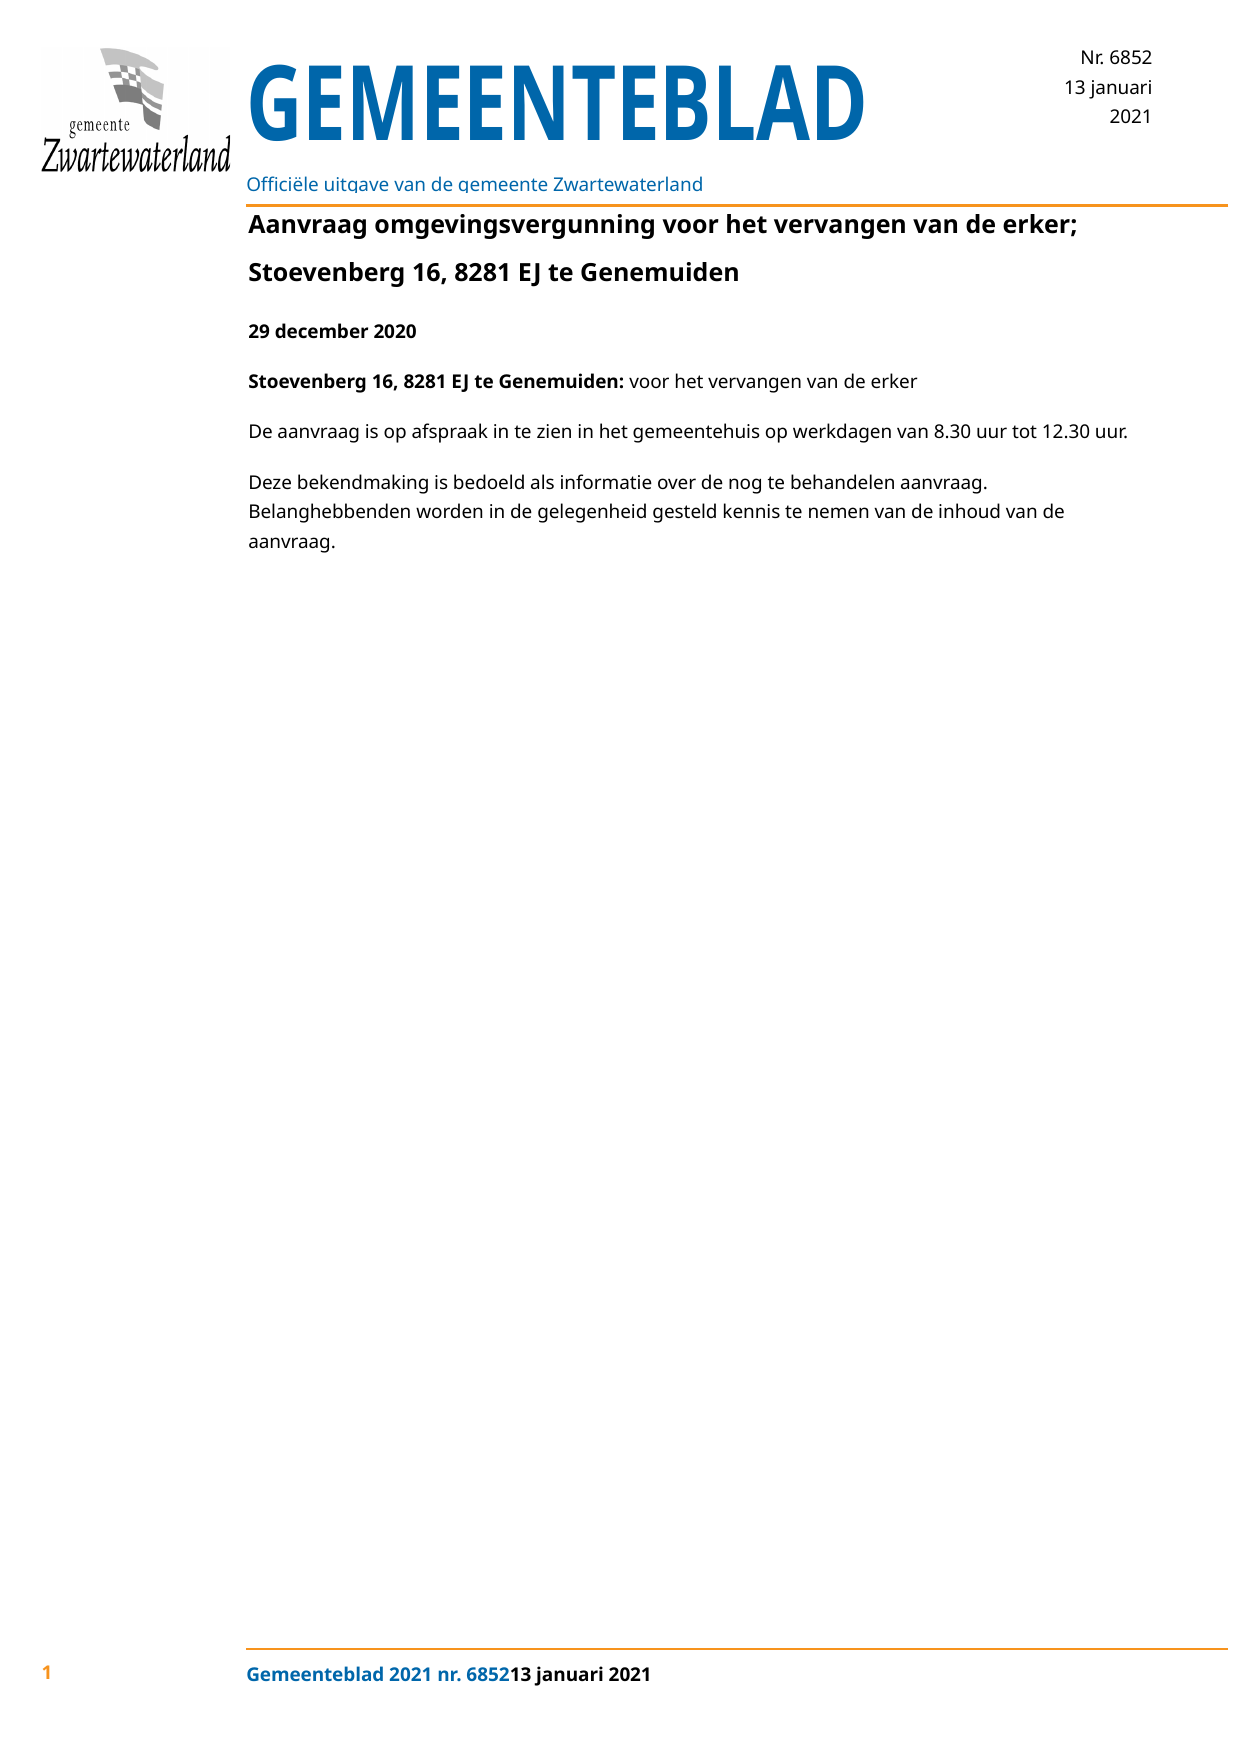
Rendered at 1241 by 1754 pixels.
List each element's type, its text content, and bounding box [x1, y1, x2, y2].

text Stoevenberg 16, 8281 EJ te Genemuiden: voor het vervangen van de erker [248, 368, 1152, 394]
text De aanvraag is op afspraak in te zien in het gemeentehuis op werkdagen van 8.30 uur tot 12.30 uur. [248, 419, 1152, 444]
text Deze bekendmaking is bedoeld als informatie over de nog te behandelen aanvraag. Belanghebbenden worden in de gelegenheid gesteld kennis te nemen van de inhoud van de aanvraag. [248, 469, 1152, 554]
picture [41, 47, 231, 172]
text Aanvraag omgevingsvergunning voor het vervangen van de erker; Stoevenberg 16, 8281 EJ te Genemuiden [248, 207, 1152, 288]
text 29 december 2020 [248, 318, 1152, 344]
